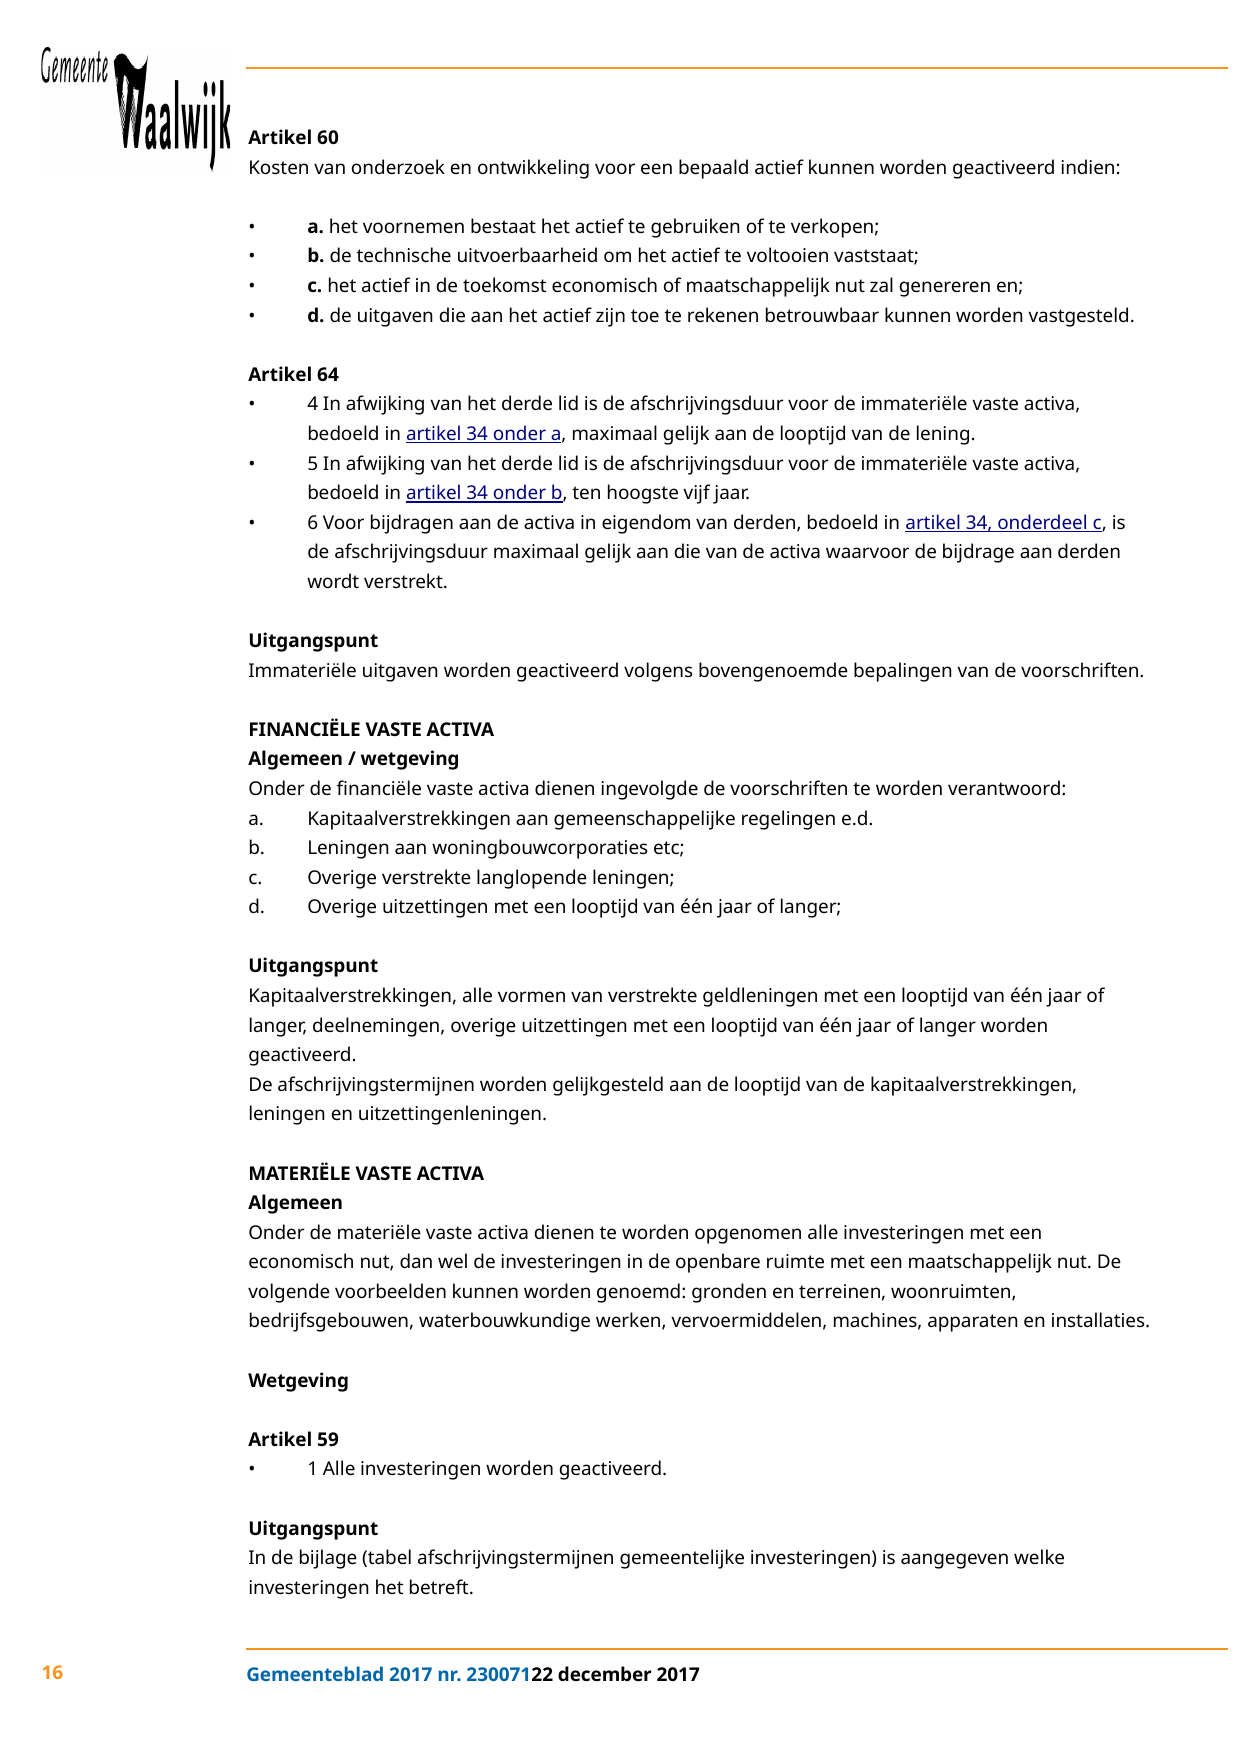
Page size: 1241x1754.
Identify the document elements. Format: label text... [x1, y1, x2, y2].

picture [41, 47, 231, 172]
list a. het voornemen bestaat het actief te gebruiken of te verkopen; [248, 213, 1152, 239]
list Kapitaalverstrekkingen aan gemeenschappelijke regelingen e.d. [248, 805, 1152, 831]
text Wetgeving [248, 1367, 1152, 1393]
text Onder de materiële vaste activa dienen te worden opgenomen alle investeringen met een economisch nut, dan wel de investeringen in de openbare ruimte met een maatschappelijk nut. De volgende voorbeelden kunnen worden genoemd: gronden en terreinen, woonruimten, bedrijfsgebouwen, waterbouwkundige werken, vervoermiddelen, machines, apparaten en installaties. [248, 1219, 1152, 1333]
text Uitgangspunt [248, 953, 1152, 978]
text FINANCIËLE VASTE ACTIVA [248, 716, 1152, 742]
text Algemeen [248, 1189, 1152, 1215]
list 1 Alle investeringen worden geactiveerd. [248, 1456, 1152, 1481]
list b. de technische uitvoerbaarheid om het actief te voltooien vaststaat; [248, 243, 1152, 268]
text Onder de financiële vaste activa dienen ingevolgde de voorschriften te worden verantwoord: [248, 775, 1152, 801]
text De afschrijvingstermijnen worden gelijkgesteld aan de looptijd van de kapitaalverstrekkingen, leningen en uitzettingenleningen. [248, 1071, 1152, 1126]
text Uitgangspunt [248, 1515, 1152, 1541]
list Overige verstrekte langlopende leningen; [248, 864, 1152, 890]
list c. het actief in de toekomst economisch of maatschappelijk nut zal genereren en; [248, 272, 1152, 298]
text Artikel 59 [248, 1426, 1152, 1452]
list Leningen aan woningbouwcorporaties etc; [248, 834, 1152, 860]
text Uitgangspunt [248, 627, 1152, 653]
list Overige uitzettingen met een looptijd van één jaar of langer; [248, 893, 1152, 919]
list d. de uitgaven die aan het actief zijn toe te rekenen betrouwbaar kunnen worden vastgesteld. [248, 302, 1152, 328]
text In de bijlage (tabel afschrijvingstermijnen gemeentelijke investeringen) is aangegeven welke investeringen het betreft. [248, 1544, 1152, 1600]
text Artikel 64 [248, 361, 1152, 387]
text Artikel 60 [248, 124, 1152, 150]
text Kosten van onderzoek en ontwikkeling voor een bepaald actief kunnen worden geactiveerd indien: [248, 154, 1152, 180]
text Algemeen / wetgeving [248, 746, 1152, 771]
list 4 In afwijking van het derde lid is de afschrijvingsduur voor de immateriële vaste activa, bedoeld in artikel 34 onder a, maximaal gelijk aan de looptijd van de lening. [248, 391, 1152, 446]
list 5 In afwijking van het derde lid is de afschrijvingsduur voor de immateriële vaste activa, bedoeld in artikel 34 onder b, ten hoogste vijf jaar. [248, 450, 1152, 505]
text Kapitaalverstrekkingen, alle vormen van verstrekte geldleningen met een looptijd van één jaar of langer, deelnemingen, overige uitzettingen met een looptijd van één jaar of langer worden geactiveerd. [248, 982, 1152, 1067]
text Immateriële uitgaven worden geactiveerd volgens bovengenoemde bepalingen van de voorschriften. [248, 657, 1152, 683]
list 6 Voor bijdragen aan de activa in eigendom van derden, bedoeld in artikel 34, onderdeel c, is de afschrijvingsduur maximaal gelijk aan die van de activa waarvoor de bijdrage aan derden wordt verstrekt. [248, 509, 1152, 594]
text MATERIËLE VASTE ACTIVA [248, 1160, 1152, 1186]
